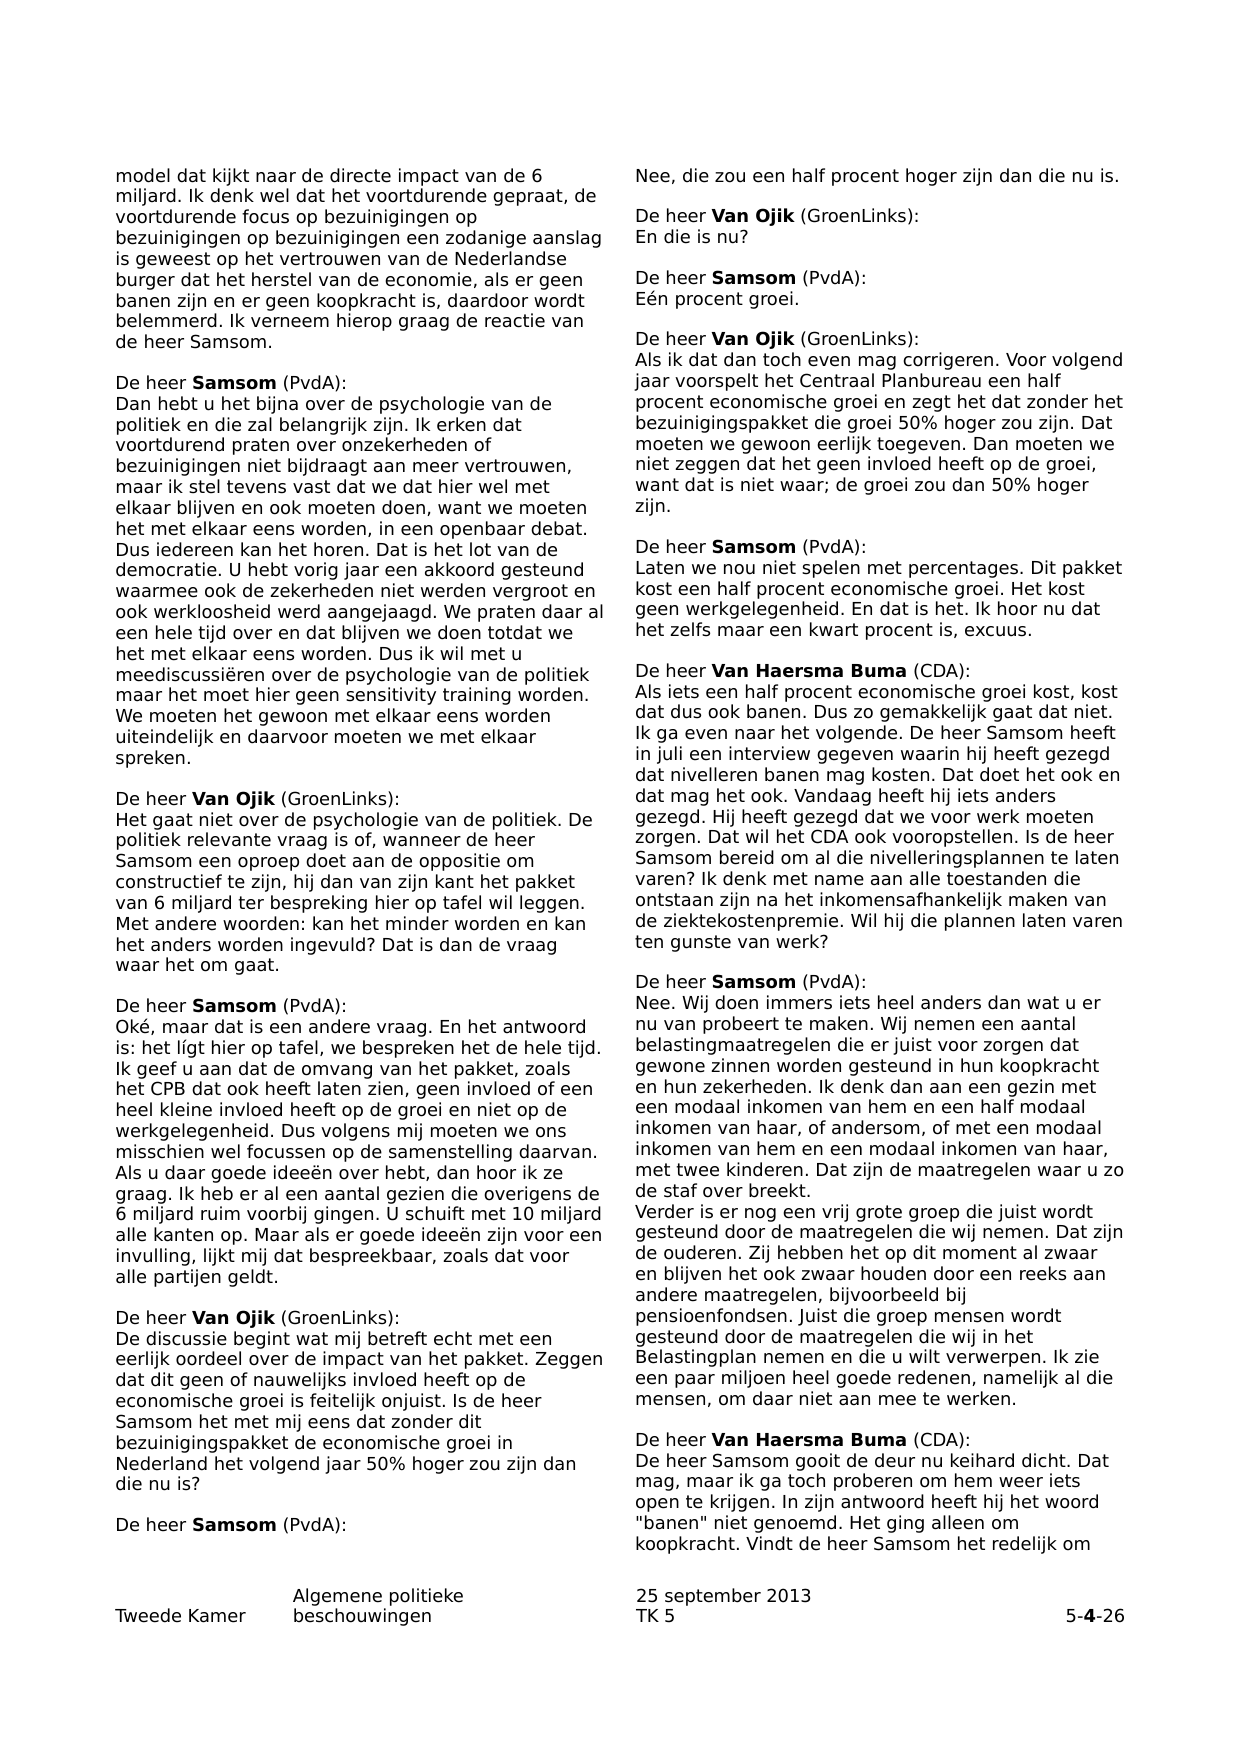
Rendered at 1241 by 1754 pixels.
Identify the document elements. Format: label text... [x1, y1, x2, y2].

text Laten we nou niet spelen met percentages. Dit pakket kost een half procent economische groei. Het kost geen werkgelegenheid. En dat is het. Ik hoor nu dat het zelfs maar een kwart procent is, excuus. [635, 557, 1125, 641]
text De heer Van Haersma Buma (CDA): [635, 661, 1125, 681]
text De heer Van Ojik (GroenLinks): [115, 788, 605, 809]
text Dan hebt u het bijna over de psychologie van de politiek en die zal belangrijk zijn. Ik erken dat voortdurend praten over onzekerheden of bezuinigingen niet bijdraagt aan meer vertrouwen, maar ik stel tevens vast dat we dat hier wel met elkaar blijven en ook moeten doen, want we moeten het met elkaar eens worden, in een openbaar debat. Dus iedereen kan het horen. Dat is het lot van de democratie. U hebt vorig jaar een akkoord gesteund waarmee ook de zekerheden niet werden vergroot en ook werkloosheid werd aangejaagd. We praten daar al een hele tijd over en dat blijven we doen totdat we het met elkaar eens worden. Dus ik wil met u meediscussiëren over de psychologie van de politiek maar het moet hier geen sensitivity training worden. We moeten het gewoon met elkaar eens worden uiteindelijk en daarvoor moeten we met elkaar spreken. [115, 393, 605, 768]
text Verder is er nog een vrij grote groep die juist wordt gesteund door de maatregelen die wij nemen. Dat zijn de ouderen. Zij hebben het op dit moment al zwaar en blijven het ook zwaar houden door een reeks aan andere maatregelen, bijvoorbeeld bij pensioenfondsen. Juist die groep mensen wordt gesteund door de maatregelen die wij in het Belastingplan nemen en die u wilt verwerpen. Ik zie een paar miljoen heel goede redenen, namelijk al die mensen, om daar niet aan mee te werken. [635, 1201, 1125, 1410]
text De heer Samsom (PvdA): [635, 537, 1125, 557]
text Nee, die zou een half procent hoger zijn dan die nu is. [635, 165, 1125, 186]
text De heer Samsom (PvdA): [115, 373, 605, 393]
text De heer Van Ojik (GroenLinks): [115, 1307, 605, 1328]
text Oké, maar dat is een andere vraag. En het antwoord is: het lígt hier op tafel, we bespreken het de hele tijd. Ik geef u aan dat de omvang van het pakket, zoals het CPB dat ook heeft laten zien, geen invloed of een heel kleine invloed heeft op de groei en niet op de werkgelegenheid. Dus volgens mij moeten we ons misschien wel focussen op de samenstelling daarvan. Als u daar goede ideeën over hebt, dan hoor ik ze graag. Ik heb er al een aantal gezien die overigens de 6 miljard ruim voorbij gingen. U schuift met 10 miljard alle kanten op. Maar als er goede ideeën zijn voor een invulling, lijkt mij dat bespreekbaar, zoals dat voor alle partijen geldt. [115, 1017, 605, 1287]
text Eén procent groei. [635, 288, 1125, 309]
text En die is nu? [635, 227, 1125, 248]
text Als iets een half procent economische groei kost, kost dat dus ook banen. Dus zo gemakkelijk gaat dat niet. Ik ga even naar het volgende. De heer Samsom heeft in juli een interview gegeven waarin hij heeft gezegd dat nivelleren banen mag kosten. Dat doet het ook en dat mag het ook. Vandaag heeft hij iets anders gezegd. Hij heeft gezegd dat we voor werk moeten zorgen. Dat wil het CDA ook vooropstellen. Is de heer Samsom bereid om al die nivelleringsplannen te laten varen? Ik denk met name aan alle toestanden die ontstaan zijn na het inkomensafhankelijk maken van de ziektekostenpremie. Wil hij die plannen laten varen ten gunste van werk? [635, 681, 1125, 952]
text De discussie begint wat mij betreft echt met een eerlijk oordeel over de impact van het pakket. Zeggen dat dit geen of nauwelijks invloed heeft op de economische groei is feitelijk onjuist. Is de heer Samsom het met mij eens dat zonder dit bezuinigingspakket de economische groei in Nederland het volgend jaar 50% hoger zou zijn dan die nu is? [115, 1328, 605, 1495]
text De heer Samsom (PvdA): [115, 996, 605, 1017]
text Als ik dat dan toch even mag corrigeren. Voor volgend jaar voorspelt het Centraal Planbureau een half procent economische groei en zegt het dat zonder het bezuinigingspakket die groei 50% hoger zou zijn. Dat moeten we gewoon eerlijk toegeven. Dan moeten we niet zeggen dat het geen invloed heeft op de groei, want dat is niet waar; de groei zou dan 50% hoger zijn. [635, 350, 1125, 517]
text De heer Samsom (PvdA): [635, 972, 1125, 993]
text model dat kijkt naar de directe impact van de 6 miljard. Ik denk wel dat het voortdurende gepraat, de voortdurende focus op bezuinigingen op bezuinigingen op bezuinigingen een zodanige aanslag is geweest op het vertrouwen van de Nederlandse burger dat het herstel van de economie, als er geen banen zijn en er geen koopkracht is, daardoor wordt belemmerd. Ik verneem hierop graag de reactie van de heer Samsom. [115, 165, 605, 353]
text De heer Van Ojik (GroenLinks): [635, 329, 1125, 350]
text De heer Samsom (PvdA): [635, 268, 1125, 288]
text Het gaat niet over de psychologie van de politiek. De politiek relevante vraag is of, wanneer de heer Samsom een oproep doet aan de oppositie om constructief te zijn, hij dan van zijn kant het pakket van 6 miljard ter bespreking hier op tafel wil leggen. Met andere woorden: kan het minder worden en kan het anders worden ingevuld? Dat is dan de vraag waar het om gaat. [115, 809, 605, 976]
text Nee. Wij doen immers iets heel anders dan wat u er nu van probeert te maken. Wij nemen een aantal belastingmaatregelen die er juist voor zorgen dat gewone zinnen worden gesteund in hun koopkracht en hun zekerheden. Ik denk dan aan een gezin met een modaal inkomen van hem en een half modaal inkomen van haar, of andersom, of met een modaal inkomen van hem en een modaal inkomen van haar, met twee kinderen. Dat zijn de maatregelen waar u zo de staf over breekt. [635, 993, 1125, 1201]
text De heer Samsom (PvdA): [115, 1515, 605, 1536]
text De heer Van Ojik (GroenLinks): [635, 206, 1125, 227]
text De heer Samsom gooit de deur nu keihard dicht. Dat mag, maar ik ga toch proberen om hem weer iets open te krijgen. In zijn antwoord heeft hij het woord "banen" niet genoemd. Het ging alleen om koopkracht. Vindt de heer Samsom het redelijk om [635, 1450, 1125, 1554]
text De heer Van Haersma Buma (CDA): [635, 1430, 1125, 1450]
